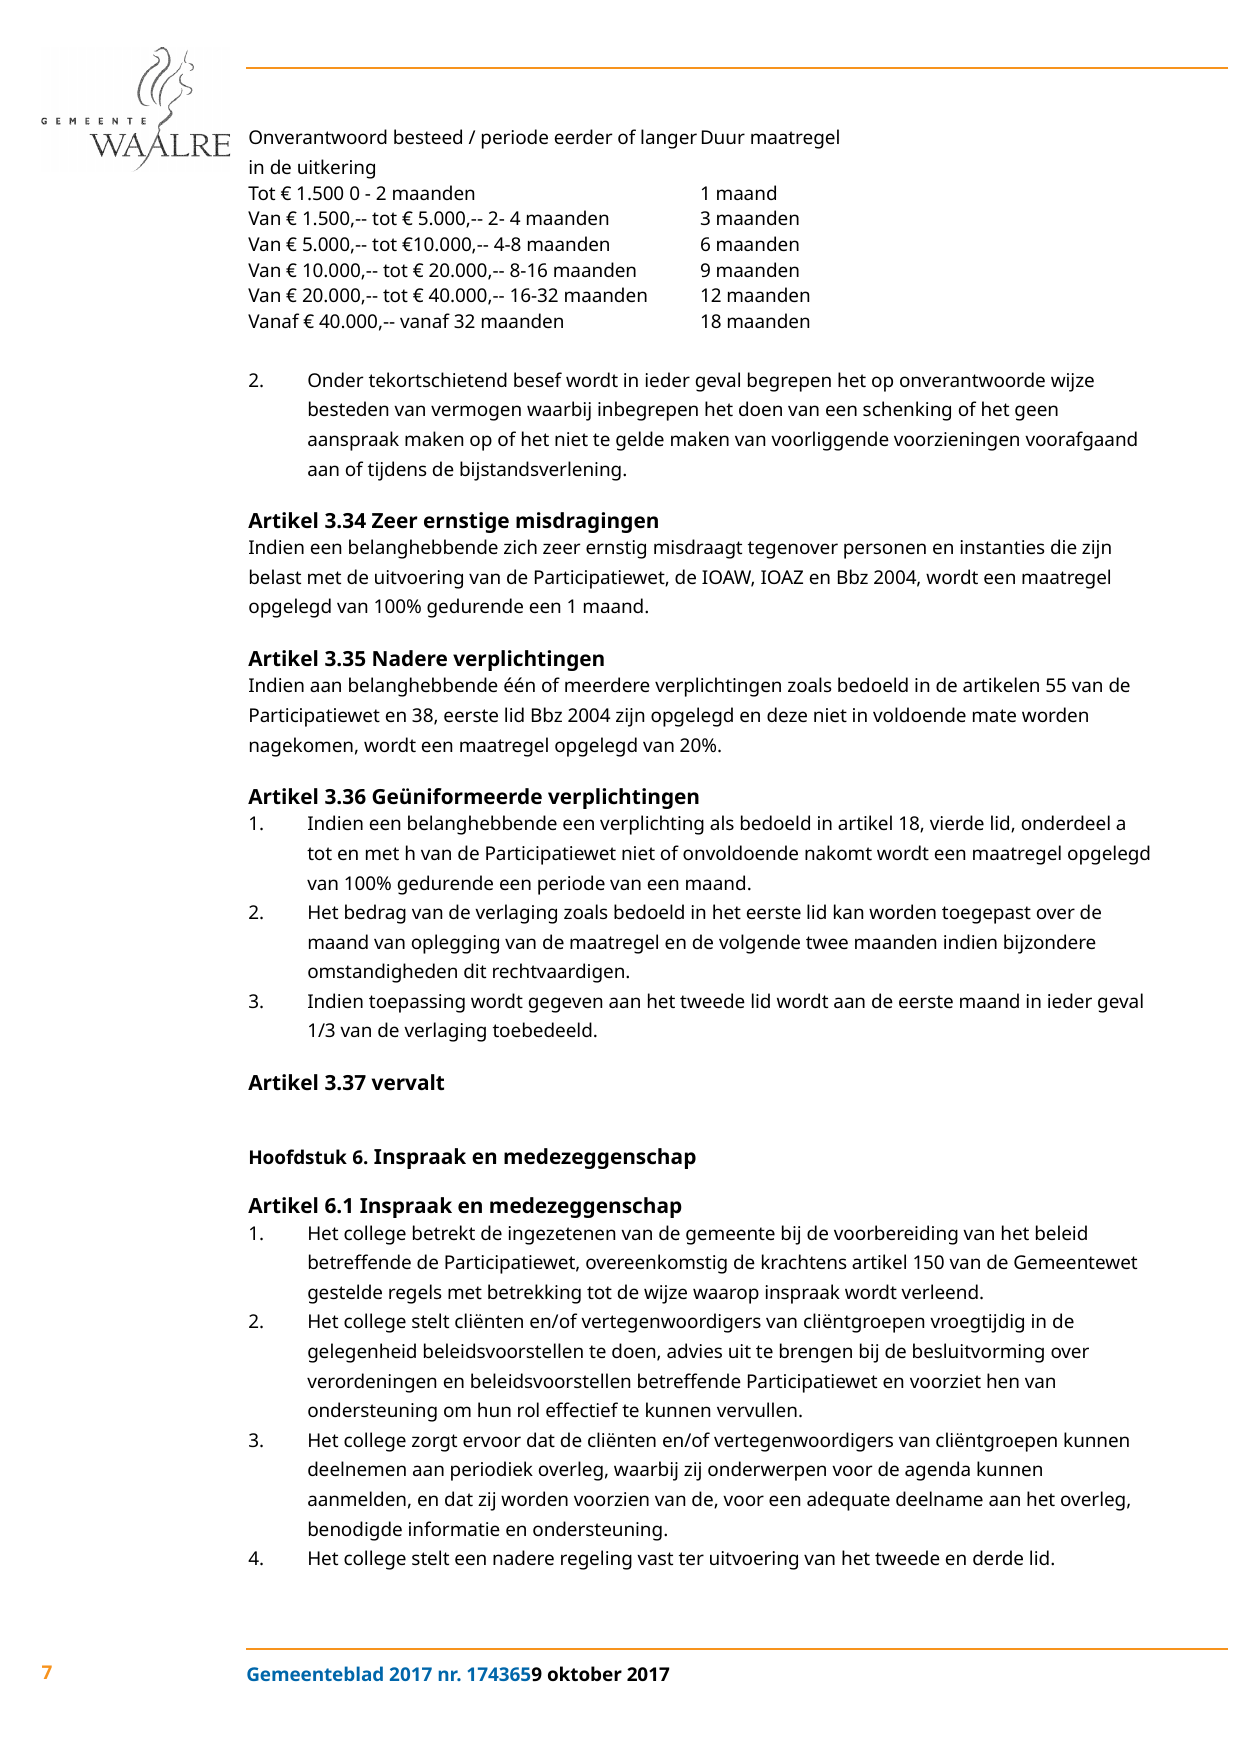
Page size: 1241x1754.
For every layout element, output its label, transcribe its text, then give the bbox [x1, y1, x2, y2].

list Indien een belanghebbende een verplichting als bedoeld in artikel 18, vierde lid, onderdeel a tot en met h van de Participatiewet niet of onvoldoende nakomt wordt een maatregel opgelegd van 100% gedurende een periode van een maand. [248, 811, 1152, 896]
text Indien aan belanghebbende één of meerdere verplichtingen zoals bedoeld in de artikelen 55 van de Participatiewet en 38, eerste lid Bbz 2004 zijn opgelegd en deze niet in voldoende mate worden nagekomen, wordt een maatregel opgelegd van 20%. [248, 673, 1152, 757]
list Onder tekortschietend besef wordt in ieder geval begrepen het op onverantwoorde wijze besteden van vermogen waarbij inbegrepen het doen van een schenking of het geen aanspraak maken op of het niet te gelde maken van voorliggende voorzieningen voorafgaand aan of tijdens de bijstandsverlening. [248, 367, 1152, 481]
list Het bedrag van de verlaging zoals bedoeld in het eerste lid kan worden toegepast over de maand van oplegging van de maatregel en de volgende twee maanden indien bijzondere omstandigheden dit rechtvaardigen. [248, 899, 1152, 984]
table_cell 3 maanden [700, 206, 1152, 231]
text Indien een belanghebbende zich zeer ernstig misdraagt tegenover personen en instanties die zijn belast met de uitvoering van de Participatiewet, de IOAW, IOAZ en Bbz 2004, wordt een maatregel opgelegd van 100% gedurende een 1 maand. [248, 534, 1152, 619]
list Het college stelt cliënten en/of vertegenwoordigers van cliëntgroepen vroegtijdig in de gelegenheid beleidsvoorstellen te doen, advies uit te brengen bij de besluitvorming over verordeningen en beleidsvoorstellen betreffende Participatiewet en voorziet hen van ondersteuning om hun rol effectief te kunnen vervullen. [248, 1309, 1152, 1423]
table_cell Van € 5.000,-- tot €10.000,-- 4-8 maanden [248, 231, 700, 257]
list Het college zorgt ervoor dat de cliënten en/of vertegenwoordigers van cliëntgroepen kunnen deelnemen aan periodiek overleg, waarbij zij onderwerpen voor de agenda kunnen aanmelden, en dat zij worden voorzien van de, voor een adequate deelname aan het overleg, benodigde informatie en ondersteuning. [248, 1427, 1152, 1541]
table_cell Van € 1.500,-- tot € 5.000,-- 2- 4 maanden [248, 206, 700, 231]
list Indien toepassing wordt gegeven aan het tweede lid wordt aan de eerste maand in ieder geval 1/3 van de verlaging toebedeeld. [248, 988, 1152, 1043]
table_cell 18 maanden [700, 309, 1152, 334]
table_cell Tot € 1.500 0 - 2 maanden [248, 180, 700, 206]
table_cell 1 maand [700, 180, 1152, 206]
text Hoofdstuk 6. Inspraak en medezeggenschap [248, 1142, 1152, 1171]
picture [41, 47, 231, 172]
text Artikel 6.1 Inspraak en medezeggenschap [248, 1191, 1152, 1220]
table_cell Vanaf € 40.000,-- vanaf 32 maanden [248, 309, 700, 334]
table_cell 6 maanden [700, 231, 1152, 257]
table_cell 12 maanden [700, 283, 1152, 308]
table_cell Van € 20.000,-- tot € 40.000,-- 16-32 maanden [248, 283, 700, 308]
text Artikel 3.37 vervalt [248, 1068, 1152, 1097]
text Artikel 3.35 Nadere verplichtingen [248, 644, 1152, 673]
table_header Duur maatregel [700, 125, 1152, 180]
list Het college betrekt de ingezetenen van de gemeente bij de voorbereiding van het beleid betreffende de Participatiewet, overeenkomstig de krachtens artikel 150 van de Gemeentewet gestelde regels met betrekking tot de wijze waarop inspraak wordt verleend. [248, 1220, 1152, 1305]
table_header Onverantwoord besteed / periode eerder of langer in de uitkering [248, 125, 700, 180]
table_cell 9 maanden [700, 257, 1152, 283]
text Artikel 3.36 Geüniformeerde verplichtingen [248, 782, 1152, 811]
table_cell Van € 10.000,-- tot € 20.000,-- 8-16 maanden [248, 257, 700, 283]
list Het college stelt een nadere regeling vast ter uitvoering van het tweede en derde lid. [248, 1545, 1152, 1571]
text Artikel 3.34 Zeer ernstige misdragingen [248, 506, 1152, 534]
